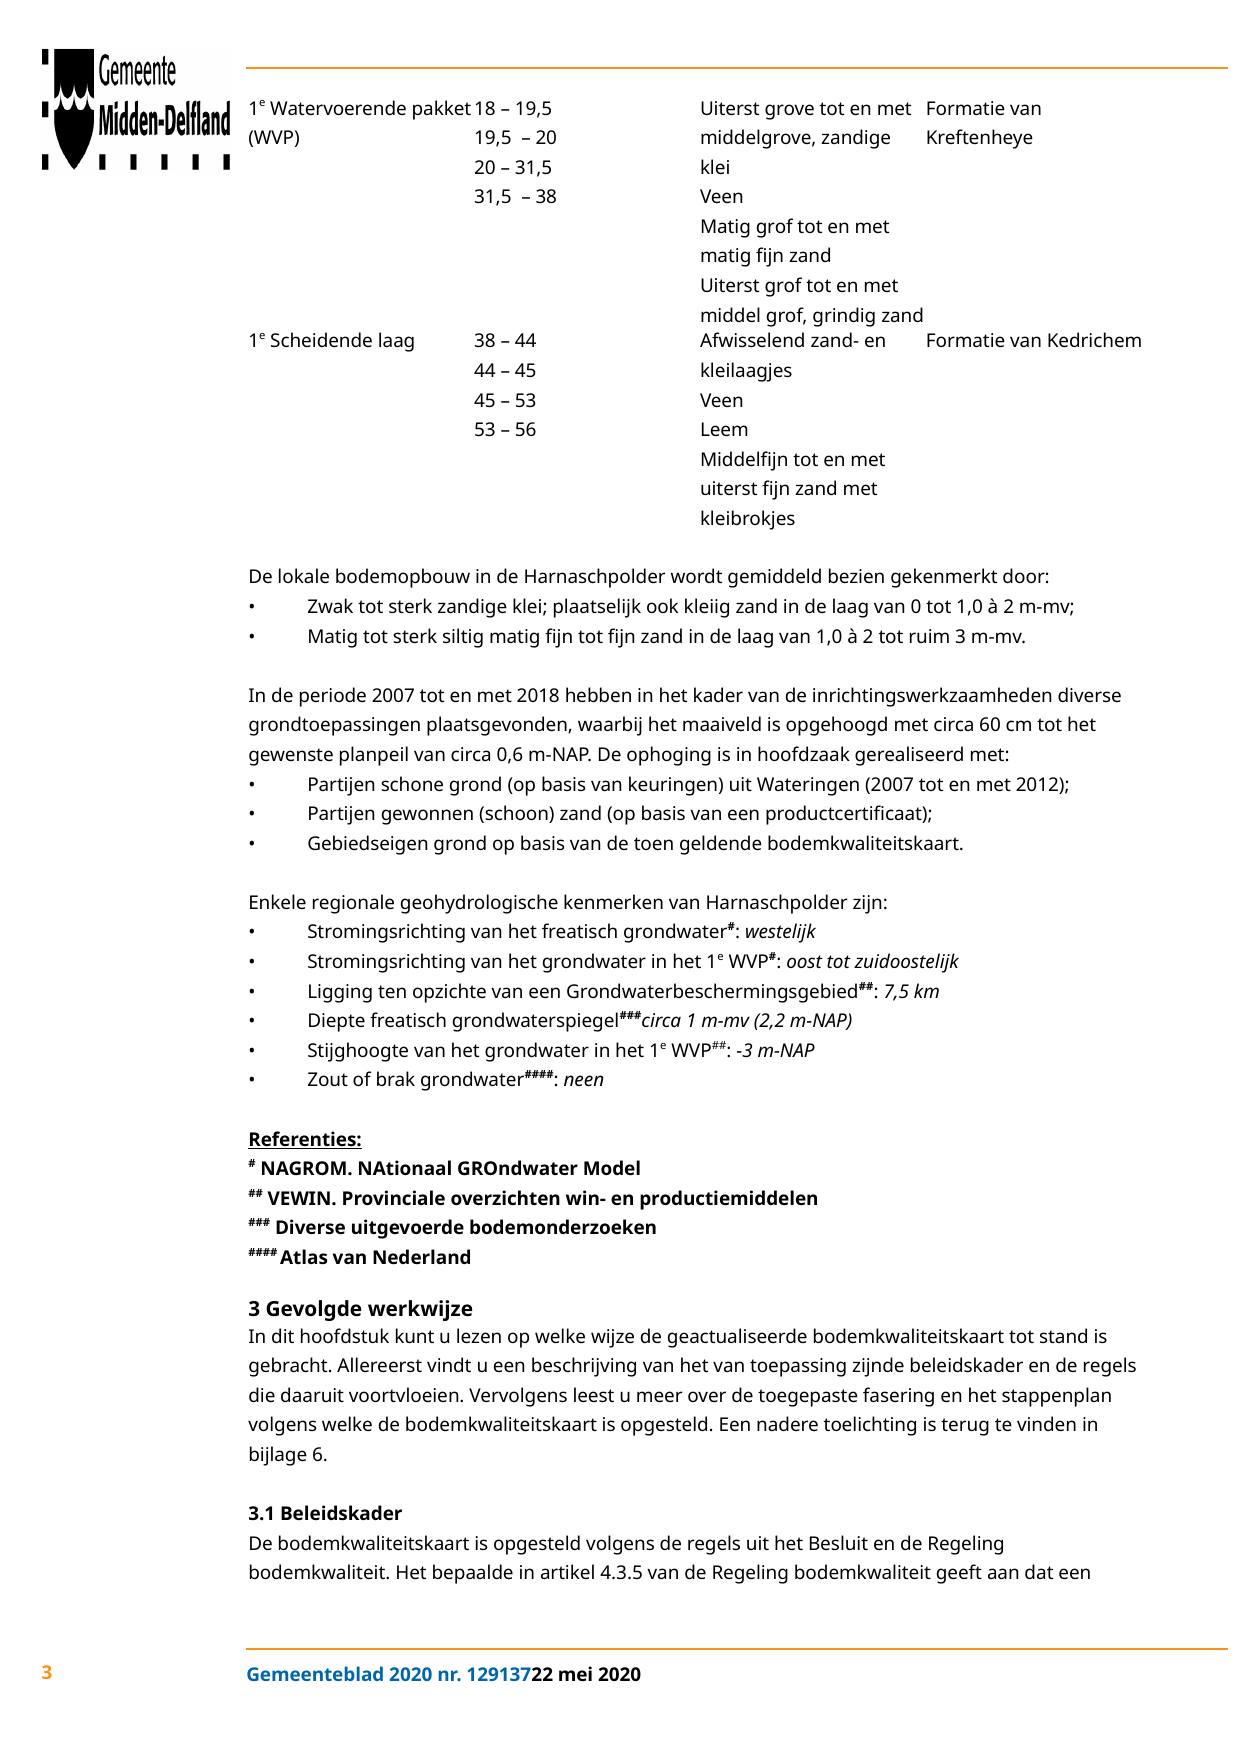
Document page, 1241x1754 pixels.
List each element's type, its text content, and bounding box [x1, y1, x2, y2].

text 3 Gevolgde werkwijze [248, 1294, 1152, 1323]
table_cell 38 – 44 44 – 45 45 – 53 53 – 56 [474, 328, 700, 531]
list Ligging ten opzichte van een Grondwaterbeschermingsgebied##: 7,5 km [248, 978, 1152, 1003]
text De lokale bodemopbouw in de Harnaschpolder wordt gemiddeld bezien gekenmerkt door: [248, 564, 1152, 589]
table_cell 1e Scheidende laag [248, 328, 474, 531]
text # NAGROM. NAtionaal GROndwater Model [248, 1155, 1152, 1181]
table_cell Formatie van Kreftenheye [926, 95, 1152, 328]
table_cell 18 – 19,5 19,5 – 20 20 – 31,5 31,5 – 38 [474, 95, 700, 328]
list Partijen schone grond (op basis van keuringen) uit Wateringen (2007 tot en met 2012); [248, 771, 1152, 796]
list Stromingsrichting van het freatisch grondwater#: westelijk [248, 919, 1152, 944]
list Stromingsrichting van het grondwater in het 1e WVP#: oost tot zuidoostelijk [248, 948, 1152, 974]
table_cell Formatie van Kedrichem [926, 328, 1152, 531]
text ### Diverse uitgevoerde bodemonderzoeken [248, 1214, 1152, 1240]
picture [41, 47, 231, 172]
list Matig tot sterk siltig matig fijn tot fijn zand in de laag van 1,0 à 2 tot ruim 3 m-mv. [248, 623, 1152, 648]
table_cell 1e Watervoerende pakket (WVP) [248, 95, 474, 328]
list Zout of brak grondwater####: neen [248, 1067, 1152, 1092]
text De bodemkwaliteitskaart is opgesteld volgens de regels uit het Besluit en de Regeling bodemkwaliteit. Het bepaalde in artikel 4.3.5 van de Regeling bodemkwaliteit geeft aan dat een [248, 1530, 1152, 1585]
list Diepte freatisch grondwaterspiegel###circa 1 m-mv (2,2 m-NAP) [248, 1007, 1152, 1033]
list Partijen gewonnen (schoon) zand (op basis van een productcertificaat); [248, 800, 1152, 826]
text Enkele regionale geohydrologische kenmerken van Harnaschpolder zijn: [248, 889, 1152, 915]
text In de periode 2007 tot en met 2018 hebben in het kader van de inrichtingswerkzaamheden diverse grondtoepassingen plaatsgevonden, waarbij het maaiveld is opgehoogd met circa 60 cm tot het gewenste planpeil van circa 0,6 m-NAP. De ophoging is in hoofdzaak gerealiseerd met: [248, 682, 1152, 767]
text 3.1 Beleidskader [248, 1500, 1152, 1526]
text ## VEWIN. Provinciale overzichten win- en productiemiddelen [248, 1185, 1152, 1211]
list Zwak tot sterk zandige klei; plaatselijk ook kleiig zand in de laag van 0 tot 1,0 à 2 m-mv; [248, 593, 1152, 619]
list Stijghoogte van het grondwater in het 1e WVP##: -3 m-NAP [248, 1037, 1152, 1063]
text #### Atlas van Nederland [248, 1244, 1152, 1270]
text In dit hoofdstuk kunt u lezen op welke wijze de geactualiseerde bodemkwaliteitskaart tot stand is gebracht. Allereerst vindt u een beschrijving van het van toepassing zijnde beleidskader en de regels die daaruit voortvloeien. Vervolgens leest u meer over de toegepaste fasering en het stappenplan volgens welke de bodemkwaliteitskaart is opgesteld. Een nadere toelichting is terug te vinden in bijlage 6. [248, 1323, 1152, 1467]
text Referenties: [248, 1126, 1152, 1151]
table_cell Uiterst grove tot en met middelgrove, zandige klei Veen Matig grof tot en met matig fijn zand Uiterst grof tot en met middel grof, grindig zand [700, 95, 926, 328]
table_cell Afwisselend zand- en kleilaagjes Veen Leem Middelfijn tot en met uiterst fijn zand met kleibrokjes [700, 328, 926, 531]
list Gebiedseigen grond op basis van de toen geldende bodemkwaliteitskaart. [248, 830, 1152, 856]
